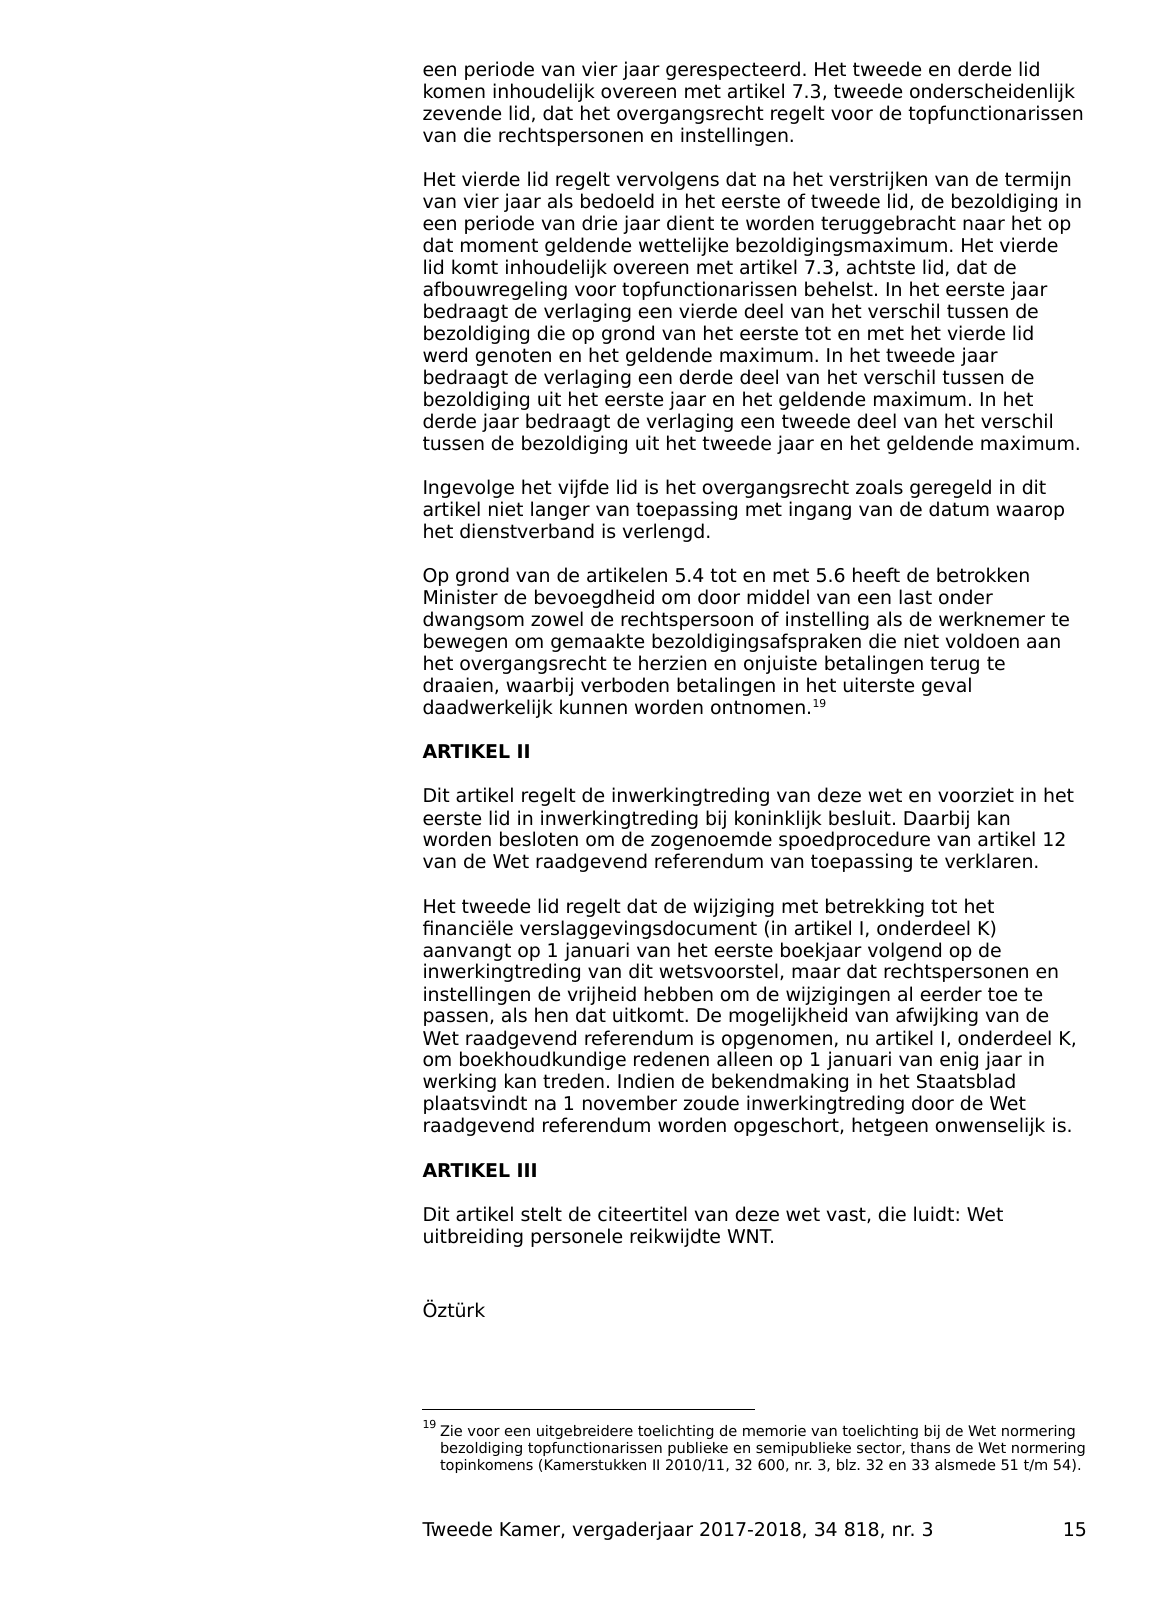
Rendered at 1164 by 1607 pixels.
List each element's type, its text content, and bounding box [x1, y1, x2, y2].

text een periode van vier jaar gerespecteerd. Het tweede en derde lid komen inhoudelijk overeen met artikel 7.3, tweede onderscheidenlijk zevende lid, dat het overgangsrecht regelt voor de topfunctionarissen van die rechtspersonen en instellingen. [422, 59, 1087, 147]
subtitle ARTIKEL III [422, 1159, 1087, 1181]
text Het tweede lid regelt dat de wijziging met betrekking tot het financiële verslaggevingsdocument (in artikel I, onderdeel K) aanvangt op 1 januari van het eerste boekjaar volgend op de inwerkingtreding van dit wetsvoorstel, maar dat rechtspersonen en instellingen de vrijheid hebben om de wijzigingen al eerder toe te passen, als hen dat uitkomt. De mogelijkheid van afwijking van de Wet raadgevend referendum is opgenomen, nu artikel I, onderdeel K, om boekhoudkundige redenen alleen op 1 januari van enig jaar in werking kan treden. Indien de bekendmaking in het Staatsblad plaatsvindt na 1 november zoude inwerkingtreding door de Wet raadgevend referendum worden opgeschort, hetgeen onwenselijk is. [422, 896, 1087, 1137]
text Het vierde lid regelt vervolgens dat na het verstrijken van de termijn van vier jaar als bedoeld in het eerste of tweede lid, de bezoldiging in een periode van drie jaar dient te worden teruggebracht naar het op dat moment geldende wettelijke bezoldigingsmaximum. Het vierde lid komt inhoudelijk overeen met artikel 7.3, achtste lid, dat de afbouwregeling voor topfunctionarissen behelst. In het eerste jaar bedraagt de verlaging een vierde deel van het verschil tussen de bezoldiging die op grond van het eerste tot en met het vierde lid werd genoten en het geldende maximum. In het tweede jaar bedraagt de verlaging een derde deel van het verschil tussen de bezoldiging uit het eerste jaar en het geldende maximum. In het derde jaar bedraagt de verlaging een tweede deel van het verschil tussen de bezoldiging uit het tweede jaar en het geldende maximum. [422, 169, 1087, 455]
subtitle ARTIKEL II [422, 741, 1087, 763]
text Zie voor een uitgebreidere toelichting de memorie van toelichting bij de Wet normering bezoldiging topfunctionarissen publieke en semipublieke sector, thans de Wet normering topinkomens (Kamerstukken II 2010/11, 32 600, nr. 3, blz. 32 en 33 alsmede 51 t/m 54). [422, 1418, 1087, 1474]
text Dit artikel stelt de citeertitel van deze wet vast, die luidt: Wet uitbreiding personele reikwijdte WNT. [422, 1204, 1087, 1248]
text Öztürk [422, 1278, 1087, 1322]
text Dit artikel regelt de inwerkingtreding van deze wet en voorziet in het eerste lid in inwerkingtreding bij koninklijk besluit. Daarbij kan worden besloten om de zogenoemde spoedprocedure van artikel 12 van de Wet raadgevend referendum van toepassing te verklaren. [422, 785, 1087, 873]
text Ingevolge het vijfde lid is het overgangsrecht zoals geregeld in dit artikel niet langer van toepassing met ingang van de datum waarop het dienstverband is verlengd. [422, 477, 1087, 543]
text Op grond van de artikelen 5.4 tot en met 5.6 heeft de betrokken Minister de bevoegdheid om door middel van een last onder dwangsom zowel de rechtspersoon of instelling als de werknemer te bewegen om gemaakte bezoldigingsafspraken die niet voldoen aan het overgangsrecht te herzien en onjuiste betalingen terug te draaien, waarbij verboden betalingen in het uiterste geval daadwerkelijk kunnen worden ontnomen. [422, 565, 1087, 719]
